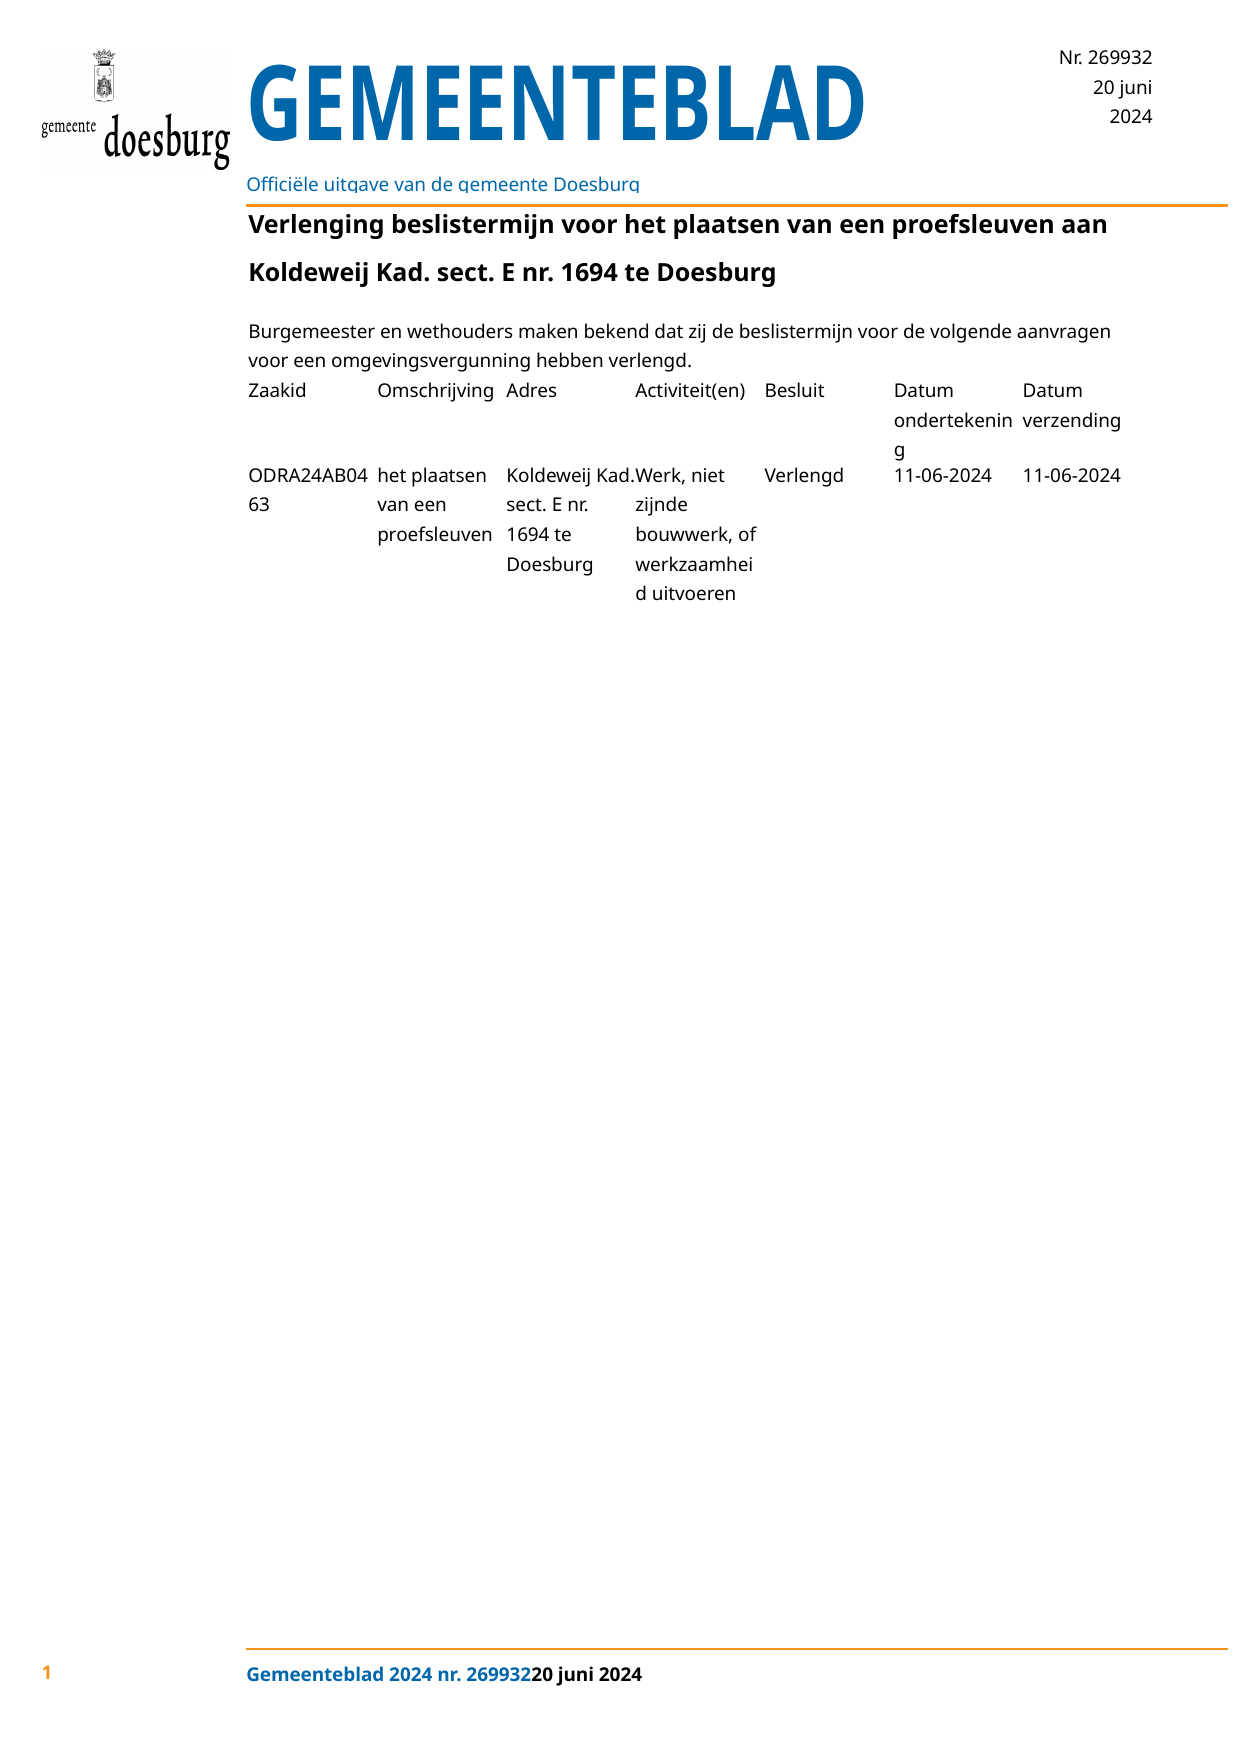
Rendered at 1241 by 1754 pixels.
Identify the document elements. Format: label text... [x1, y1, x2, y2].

table_cell Werk, niet zijnde bouwwerk, of werkzaamheid uitvoeren [635, 462, 764, 606]
table_header Omschrijving [377, 377, 506, 462]
table_cell 11-06-2024 [1023, 462, 1152, 606]
table_header Zaakid [248, 377, 377, 462]
table_cell het plaatsen van een proefsleuven [377, 462, 506, 606]
table_header Adres [506, 377, 635, 462]
table_header Datum verzending [1023, 377, 1152, 462]
text Burgemeester en wethouders maken bekend dat zij de beslistermijn voor de volgende aanvragen voor een omgevingsvergunning hebben verlengd. [248, 318, 1152, 373]
picture [41, 47, 231, 172]
table_cell ODRA24AB0463 [248, 462, 377, 606]
table_cell 11-06-2024 [894, 462, 1022, 606]
table_cell Koldeweij Kad. sect. E nr. 1694 te Doesburg [506, 462, 635, 606]
table_header Datum ondertekening [894, 377, 1022, 462]
table_header Activiteit(en) [635, 377, 764, 462]
text Verlenging beslistermijn voor het plaatsen van een proefsleuven aan Koldeweij Kad. sect. E nr. 1694 te Doesburg [248, 207, 1152, 288]
table_header Besluit [764, 377, 893, 462]
table_cell Verlengd [764, 462, 893, 606]
